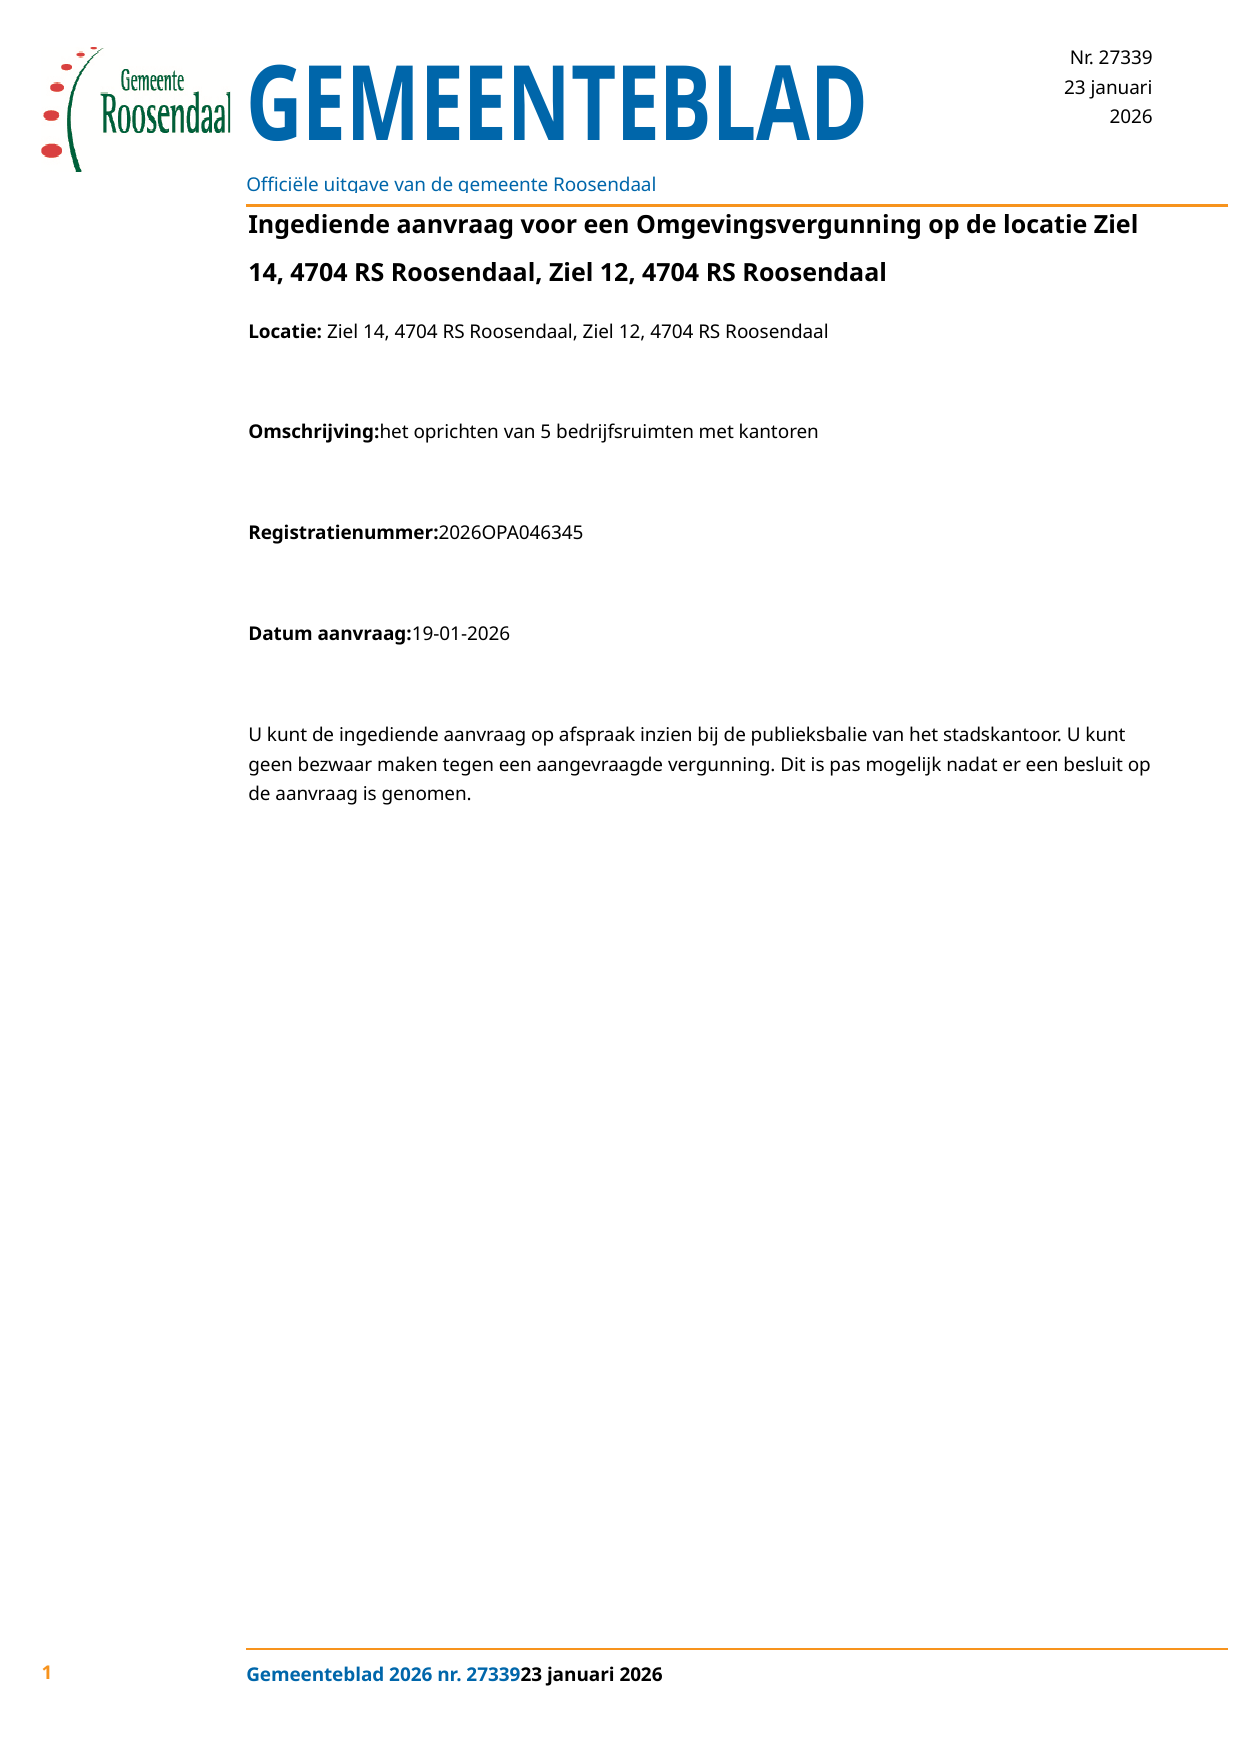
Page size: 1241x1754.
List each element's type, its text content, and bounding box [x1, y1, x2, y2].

text Omschrijving:het oprichten van 5 bedrijfsruimten met kantoren [248, 419, 1152, 444]
text Locatie: Ziel 14, 4704 RS Roosendaal, Ziel 12, 4704 RS Roosendaal [248, 318, 1152, 344]
text U kunt de ingediende aanvraag op afspraak inzien bij de publieksbalie van het stadskantoor. U kunt geen bezwaar maken tegen een aangevraagde vergunning. Dit is pas mogelijk nadat er een besluit op de aanvraag is genomen. [248, 721, 1152, 806]
text Registratienummer:2026OPA046345 [248, 519, 1152, 545]
text Datum aanvraag:19-01-2026 [248, 620, 1152, 646]
text Ingediende aanvraag voor een Omgevingsvergunning op de locatie Ziel 14, 4704 RS Roosendaal, Ziel 12, 4704 RS Roosendaal [248, 207, 1152, 288]
picture [41, 47, 231, 172]
